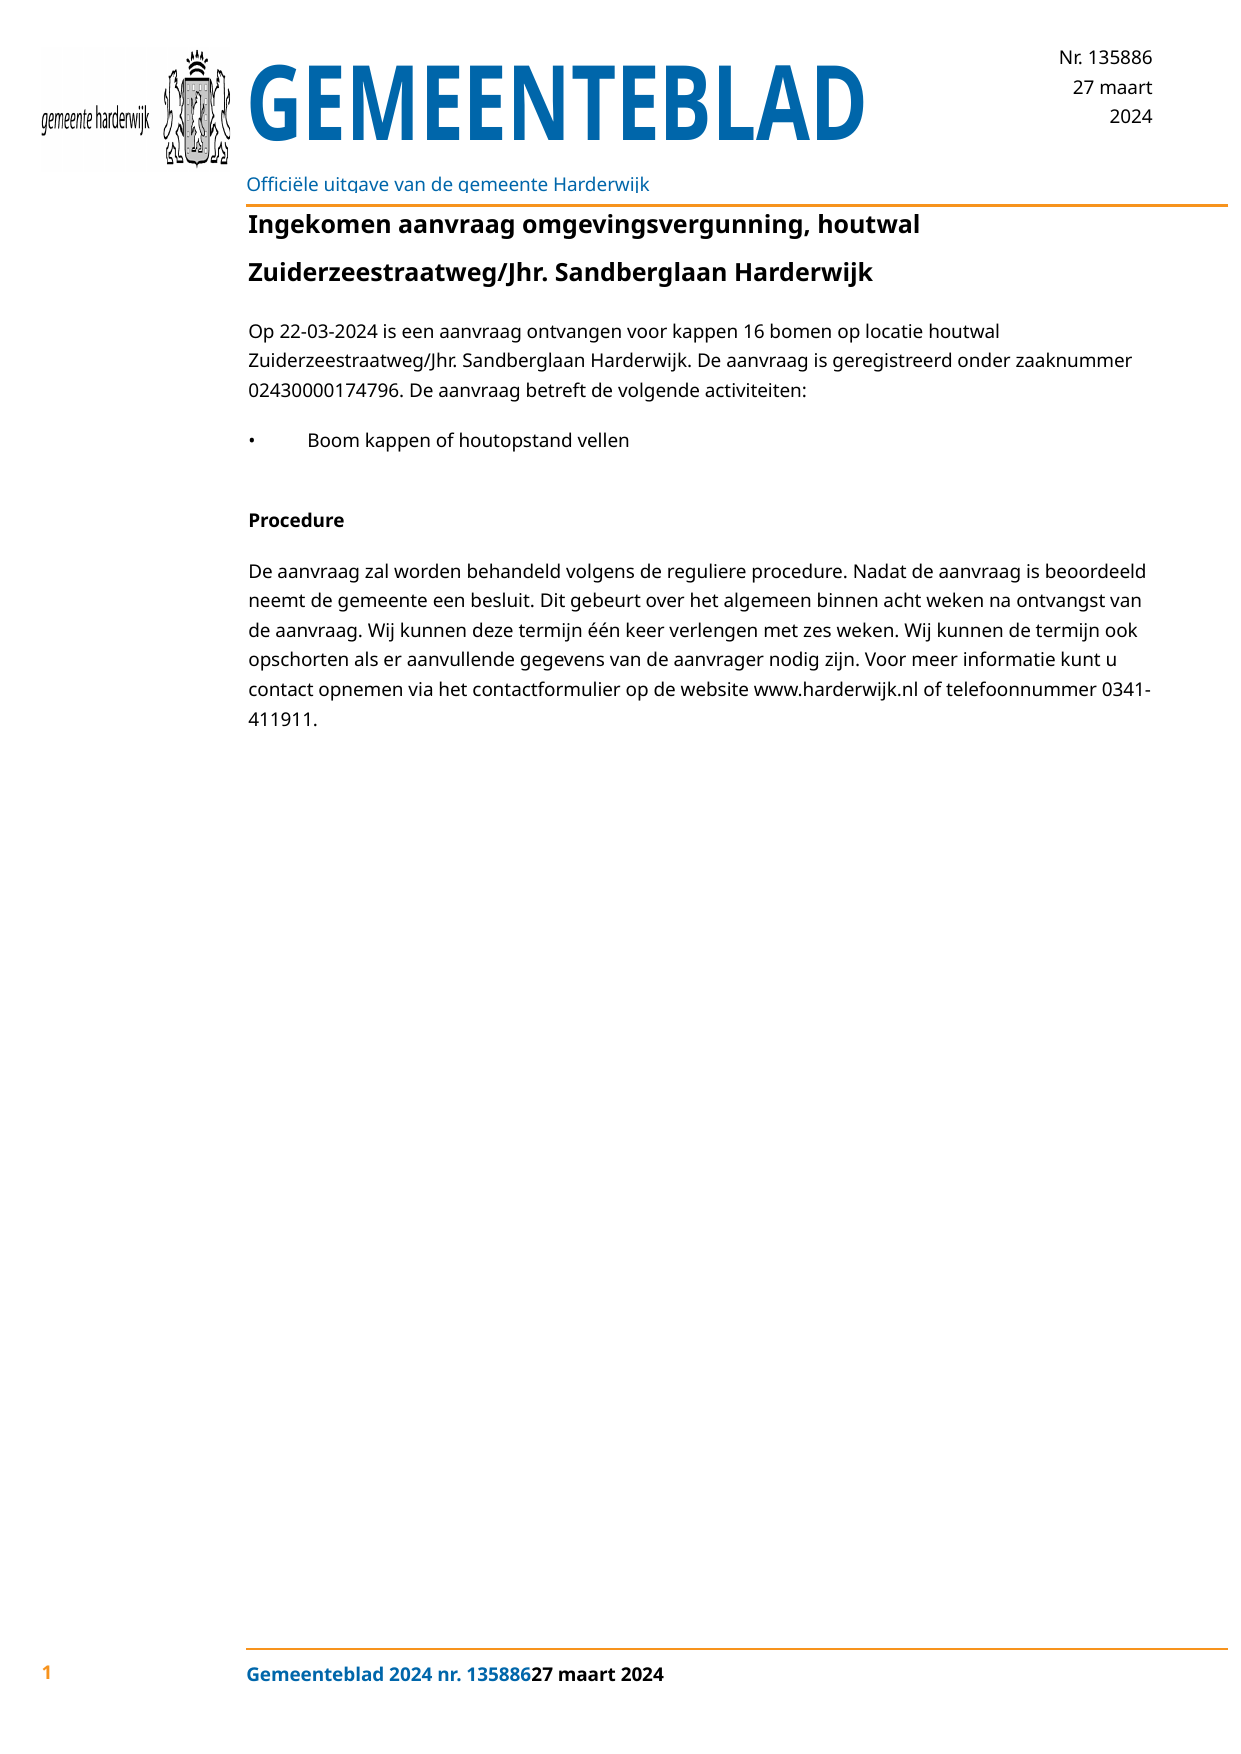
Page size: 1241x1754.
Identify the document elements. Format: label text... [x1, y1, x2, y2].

text Procedure [248, 507, 1152, 533]
text Ingekomen aanvraag omgevingsvergunning, houtwal Zuiderzeestraatweg/Jhr. Sandberglaan Harderwijk [248, 207, 1152, 288]
list Boom kappen of houtopstand vellen [248, 427, 1152, 453]
text De aanvraag zal worden behandeld volgens de reguliere procedure. Nadat de aanvraag is beoordeeld neemt de gemeente een besluit. Dit gebeurt over het algemeen binnen acht weken na ontvangst van de aanvraag. Wij kunnen deze termijn één keer verlengen met zes weken. Wij kunnen de termijn ook opschorten als er aanvullende gegevens van de aanvrager nodig zijn. Voor meer informatie kunt u contact opnemen via het contactformulier op de website www.harderwijk.nl of telefoonnummer 0341-411911. [248, 558, 1152, 732]
text Op 22-03-2024 is een aanvraag ontvangen voor kappen 16 bomen op locatie houtwal Zuiderzeestraatweg/Jhr. Sandberglaan Harderwijk. De aanvraag is geregistreerd onder zaaknummer 02430000174796. De aanvraag betreft de volgende activiteiten: [248, 318, 1152, 403]
picture [41, 47, 231, 172]
